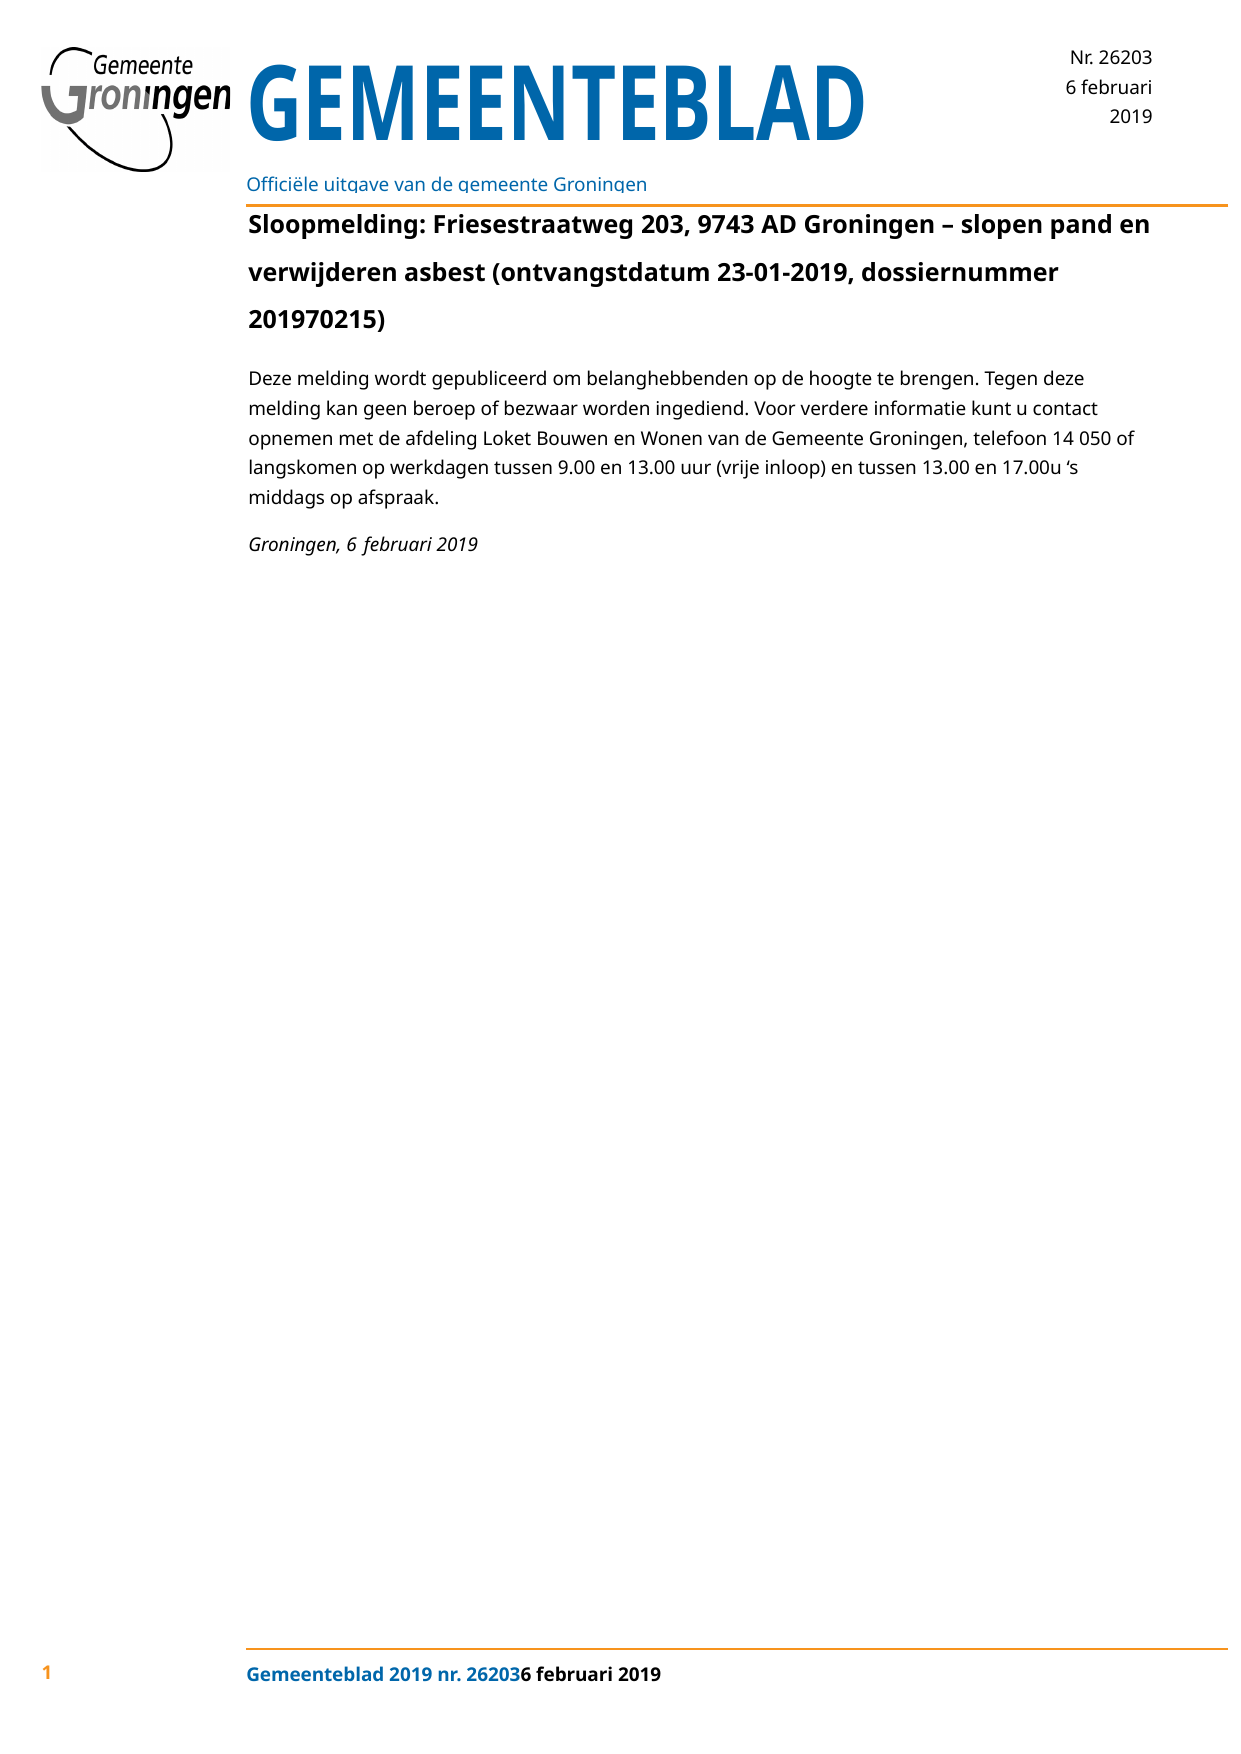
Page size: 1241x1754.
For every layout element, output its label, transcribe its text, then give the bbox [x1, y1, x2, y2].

text Sloopmelding: Friesestraatweg 203, 9743 AD Groningen – slopen pand en verwijderen asbest (ontvangstdatum 23-01-2019, dossiernummer 201970215) [248, 207, 1152, 336]
text Groningen, 6 februari 2019 [248, 532, 1152, 557]
text Deze melding wordt gepubliceerd om belanghebbenden op de hoogte te brengen. Tegen deze melding kan geen beroep of bezwaar worden ingediend. Voor verdere informatie kunt u contact opnemen met de afdeling Loket Bouwen en Wonen van de Gemeente Groningen, telefoon 14 050 of langskomen op werkdagen tussen 9.00 en 13.00 uur (vrije inloop) en tussen 13.00 en 17.00u ‘s middags op afspraak. [248, 366, 1152, 509]
picture [41, 47, 231, 172]
